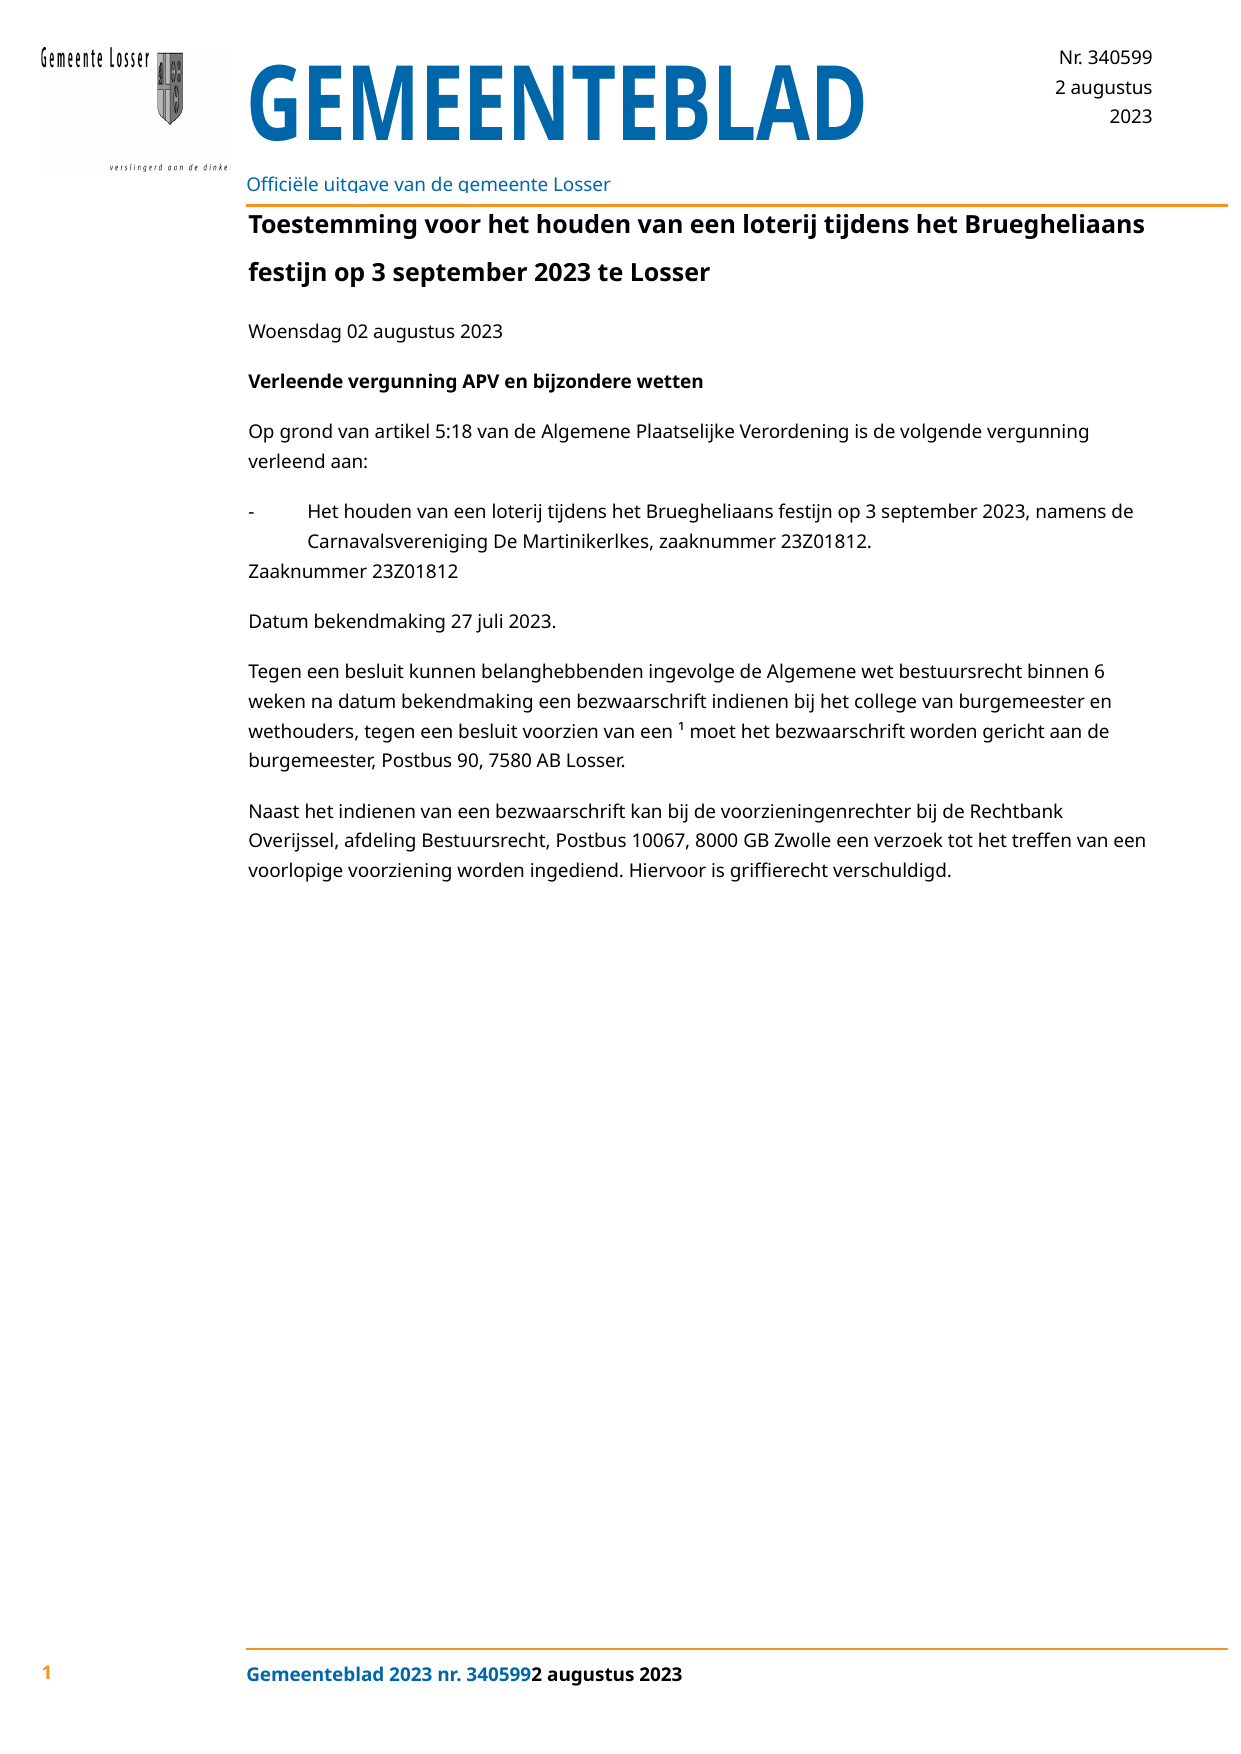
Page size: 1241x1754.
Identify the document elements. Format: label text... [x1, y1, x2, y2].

text Zaaknummer 23Z01812 [248, 558, 1152, 584]
list Het houden van een loterij tijdens het Bruegheliaans festijn op 3 september 2023, namens de Carnavalsvereniging De Martinikerlkes, zaaknummer 23Z01812. [248, 499, 1152, 554]
text Toestemming voor het houden van een loterij tijdens het Bruegheliaans festijn op 3 september 2023 te Losser [248, 207, 1152, 288]
text Verleende vergunning APV en bijzondere wetten [248, 368, 1152, 394]
text Woensdag 02 augustus 2023 [248, 318, 1152, 344]
text Datum bekendmaking 27 juli 2023. [248, 608, 1152, 634]
text Tegen een besluit kunnen belanghebbenden ingevolge de Algemene wet bestuursrecht binnen 6 weken na datum bekendmaking een bezwaarschrift indienen bij het college van burgemeester en wethouders, tegen een besluit voorzien van een ¹ moet het bezwaarschrift worden gericht aan de burgemeester, Postbus 90, 7580 AB Losser. [248, 659, 1152, 773]
picture [41, 47, 231, 172]
text Naast het indienen van een bezwaarschrift kan bij de voorzieningenrechter bij de Rechtbank Overijssel, afdeling Bestuursrecht, Postbus 10067, 8000 GB Zwolle een verzoek tot het treffen van een voorlopige voorziening worden ingediend. Hiervoor is griffierecht verschuldigd. [248, 798, 1152, 883]
text Op grond van artikel 5:18 van de Algemene Plaatselijke Verordening is de volgende vergunning verleend aan: [248, 419, 1152, 474]
